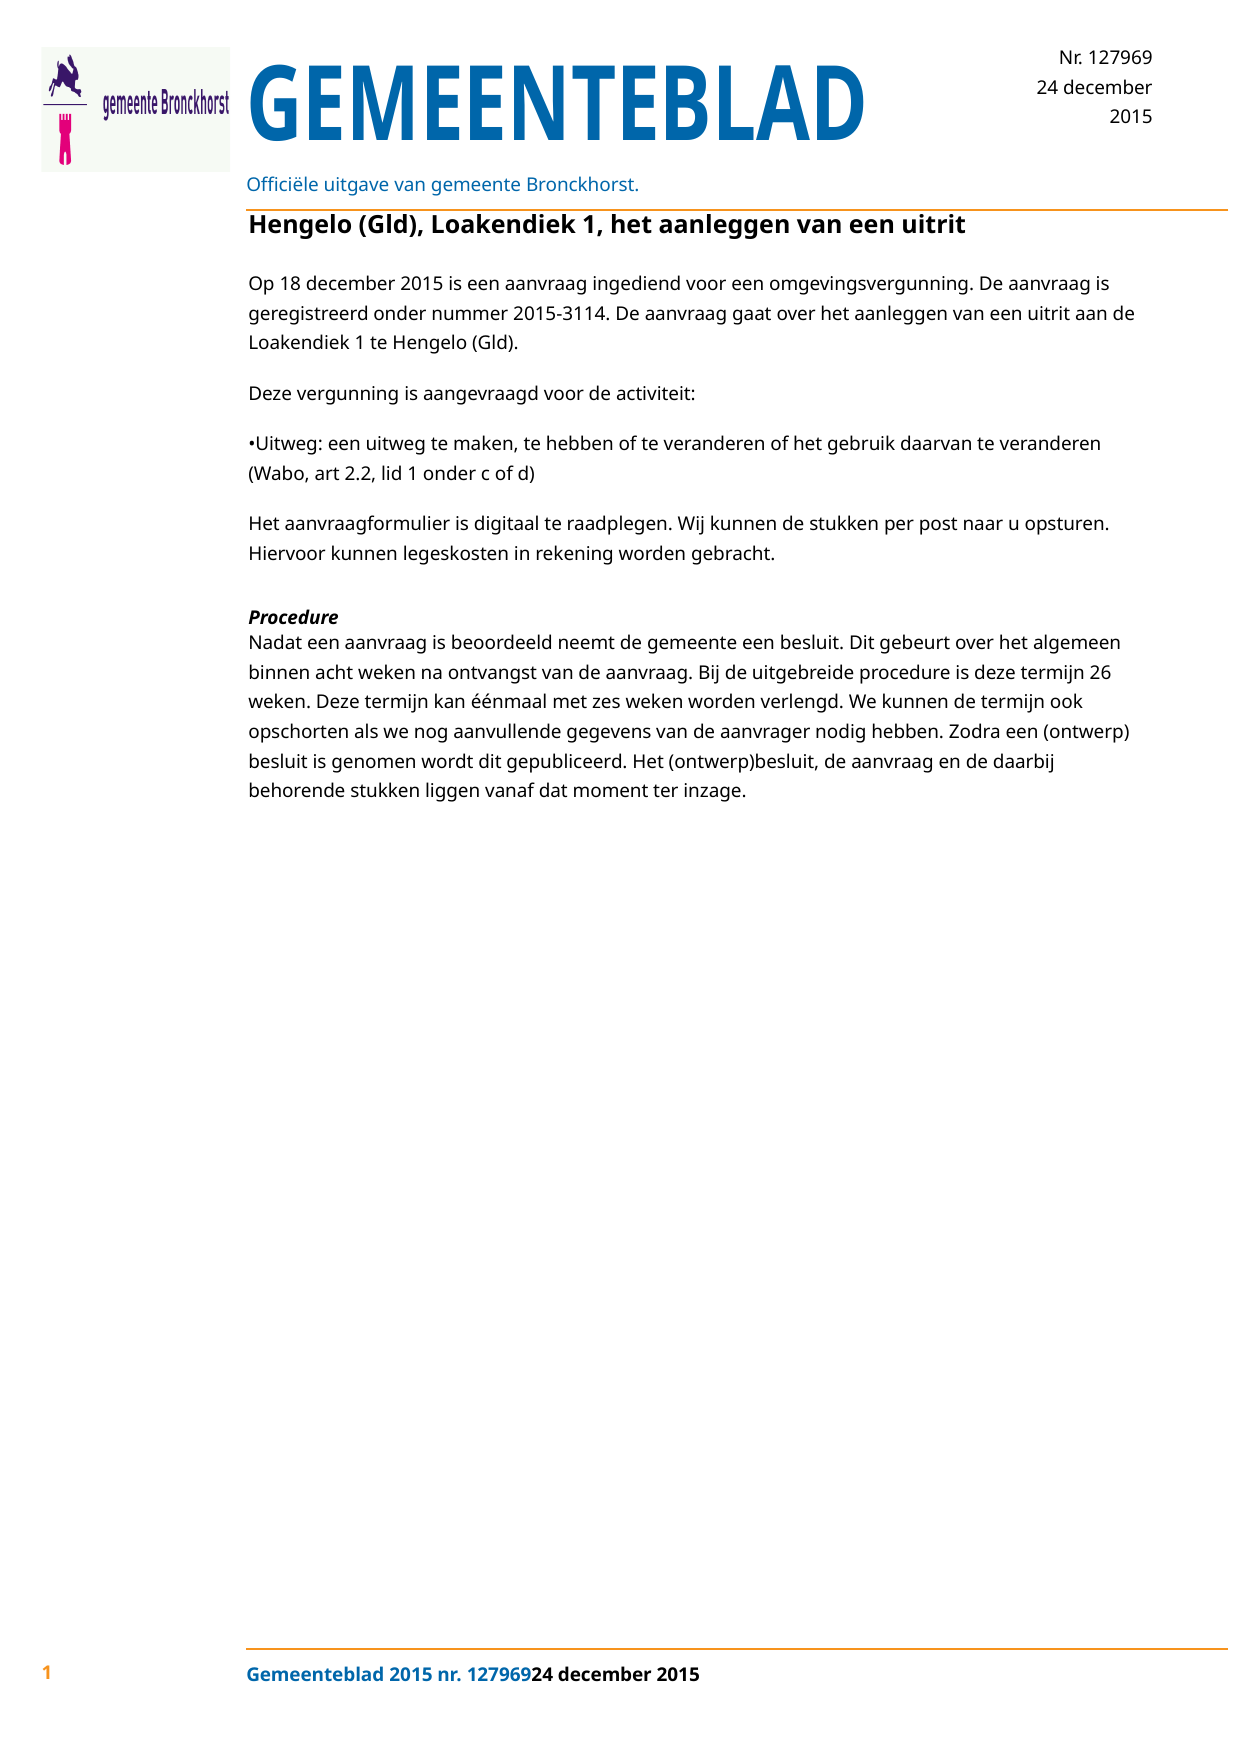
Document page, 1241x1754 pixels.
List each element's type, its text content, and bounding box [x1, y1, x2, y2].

text Deze vergunning is aangevraagd voor de activiteit: [248, 380, 1152, 406]
picture [41, 47, 231, 172]
text Op 18 december 2015 is een aanvraag ingediend voor een omgevingsvergunning. De aanvraag is geregistreerd onder nummer 2015-3114. De aanvraag gaat over het aanleggen van een uitrit aan de Loakendiek 1 te Hengelo (Gld). [248, 270, 1152, 355]
text Hengelo (Gld), Loakendiek 1, het aanleggen van een uitrit [248, 211, 1152, 241]
text Nadat een aanvraag is beoordeeld neemt de gemeente een besluit. Dit gebeurt over het algemeen binnen acht weken na ontvangst van de aanvraag. Bij de uitgebreide procedure is deze termijn 26 weken. Deze termijn kan éénmaal met zes weken worden verlengd. We kunnen de termijn ook opschorten als we nog aanvullende gegevens van de aanvrager nodig hebben. Zodra een (ontwerp) besluit is genomen wordt dit gepubliceerd. Het (ontwerp)besluit, de aanvraag en de daarbij behorende stukken liggen vanaf dat moment ter inzage. [248, 629, 1152, 803]
text Het aanvraagformulier is digitaal te raadplegen. Wij kunnen de stukken per post naar u opsturen. Hiervoor kunnen legeskosten in rekening worden gebracht. [248, 510, 1152, 566]
text Procedure [248, 604, 1152, 629]
text •Uitweg: een uitweg te maken, te hebben of te veranderen of het gebruik daarvan te veranderen (Wabo, art 2.2, lid 1 onder c of d) [248, 430, 1152, 486]
